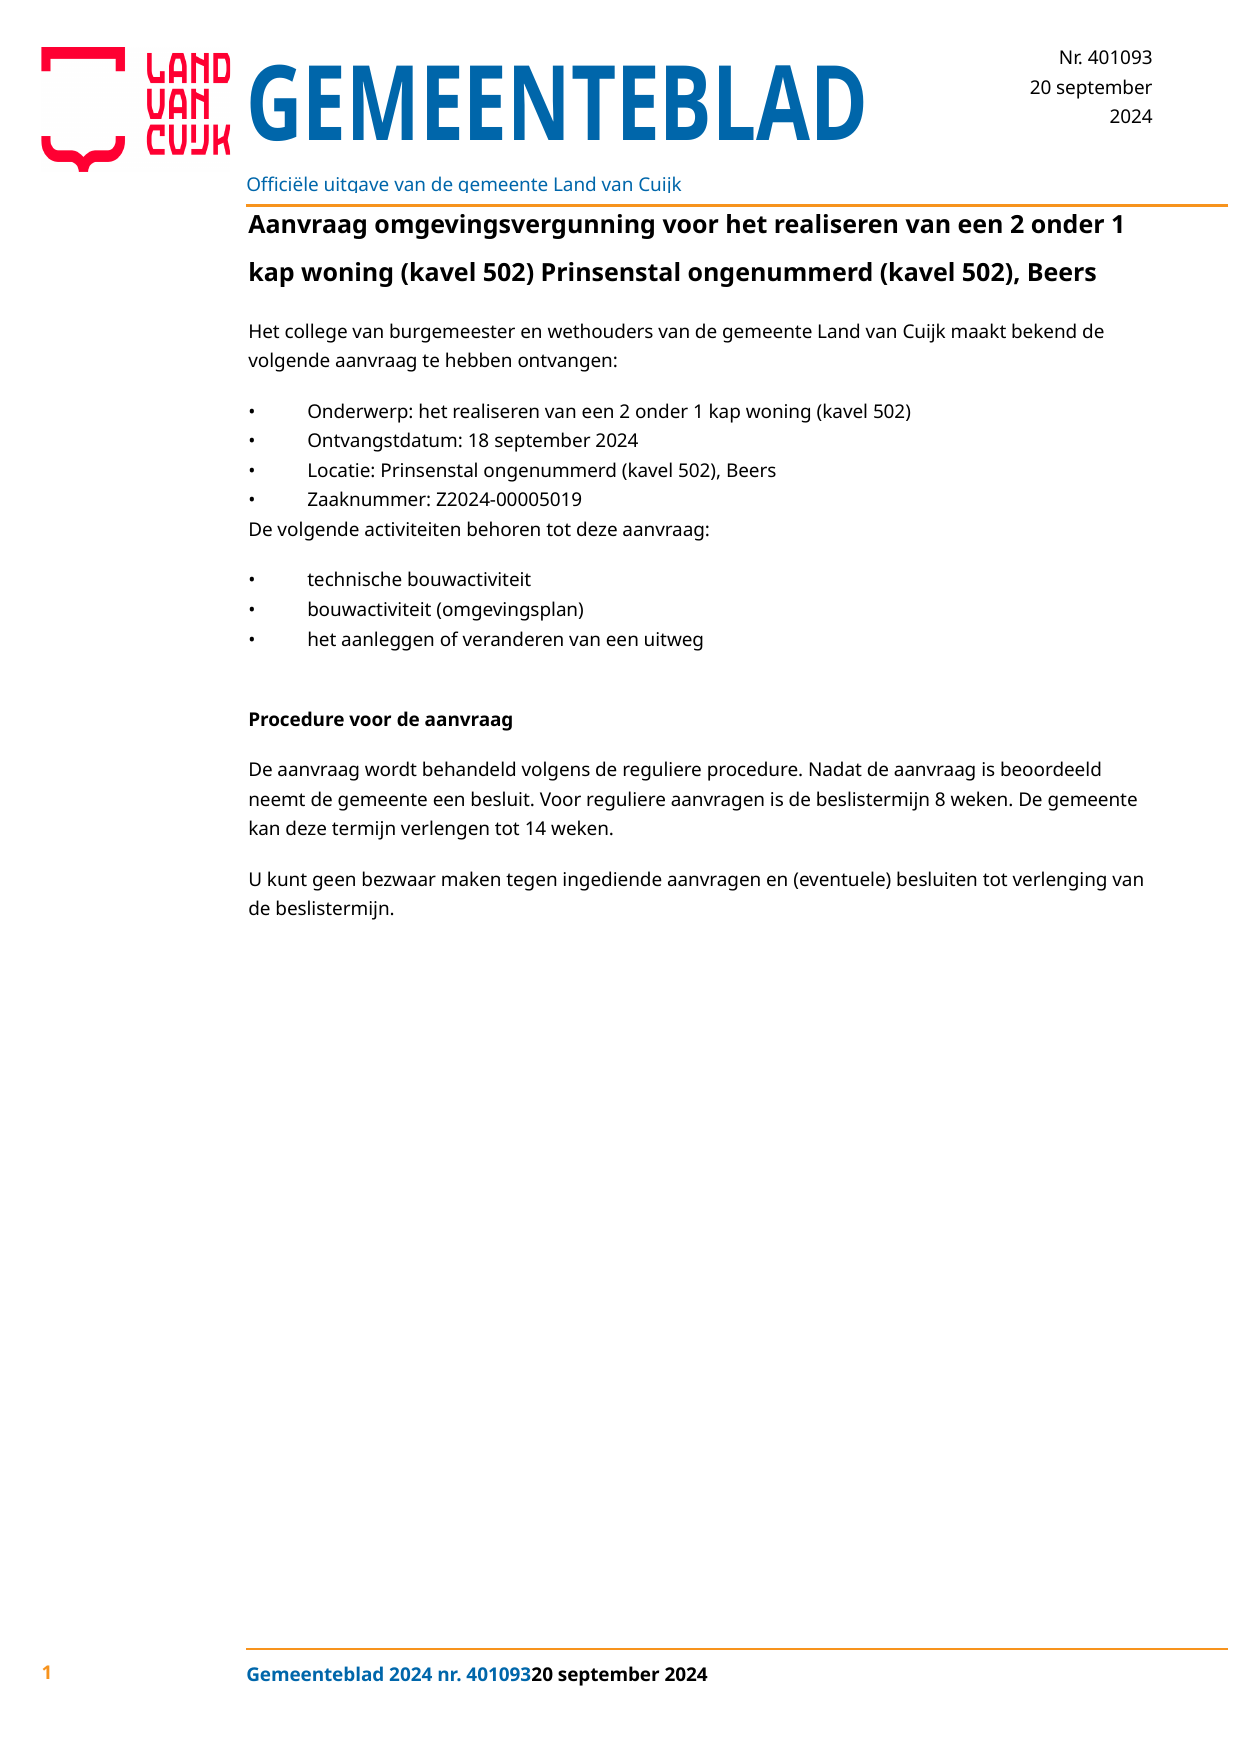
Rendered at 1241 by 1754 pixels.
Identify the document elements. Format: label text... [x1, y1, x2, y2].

text De volgende activiteiten behoren tot deze aanvraag: [248, 516, 1152, 542]
text Aanvraag omgevingsvergunning voor het realiseren van een 2 onder 1 kap woning (kavel 502) Prinsenstal ongenummerd (kavel 502), Beers [248, 207, 1152, 288]
picture [41, 47, 231, 172]
list het aanleggen of veranderen van een uitweg [248, 626, 1152, 652]
list Onderwerp: het realiseren van een 2 onder 1 kap woning (kavel 502) [248, 398, 1152, 424]
list Locatie: Prinsenstal ongenummerd (kavel 502), Beers [248, 457, 1152, 483]
list bouwactiviteit (omgevingsplan) [248, 596, 1152, 622]
text De aanvraag wordt behandeld volgens de reguliere procedure. Nadat de aanvraag is beoordeeld neemt de gemeente een besluit. Voor reguliere aanvragen is de beslistermijn 8 weken. De gemeente kan deze termijn verlengen tot 14 weken. [248, 756, 1152, 841]
list technische bouwactiviteit [248, 567, 1152, 592]
text U kunt geen bezwaar maken tegen ingediende aanvragen en (eventuele) besluiten tot verlenging van de beslistermijn. [248, 866, 1152, 921]
list Ontvangstdatum: 18 september 2024 [248, 427, 1152, 453]
list Zaaknummer: Z2024-00005019 [248, 487, 1152, 512]
text Procedure voor de aanvraag [248, 706, 1152, 732]
text Het college van burgemeester en wethouders van de gemeente Land van Cuijk maakt bekend de volgende aanvraag te hebben ontvangen: [248, 318, 1152, 373]
